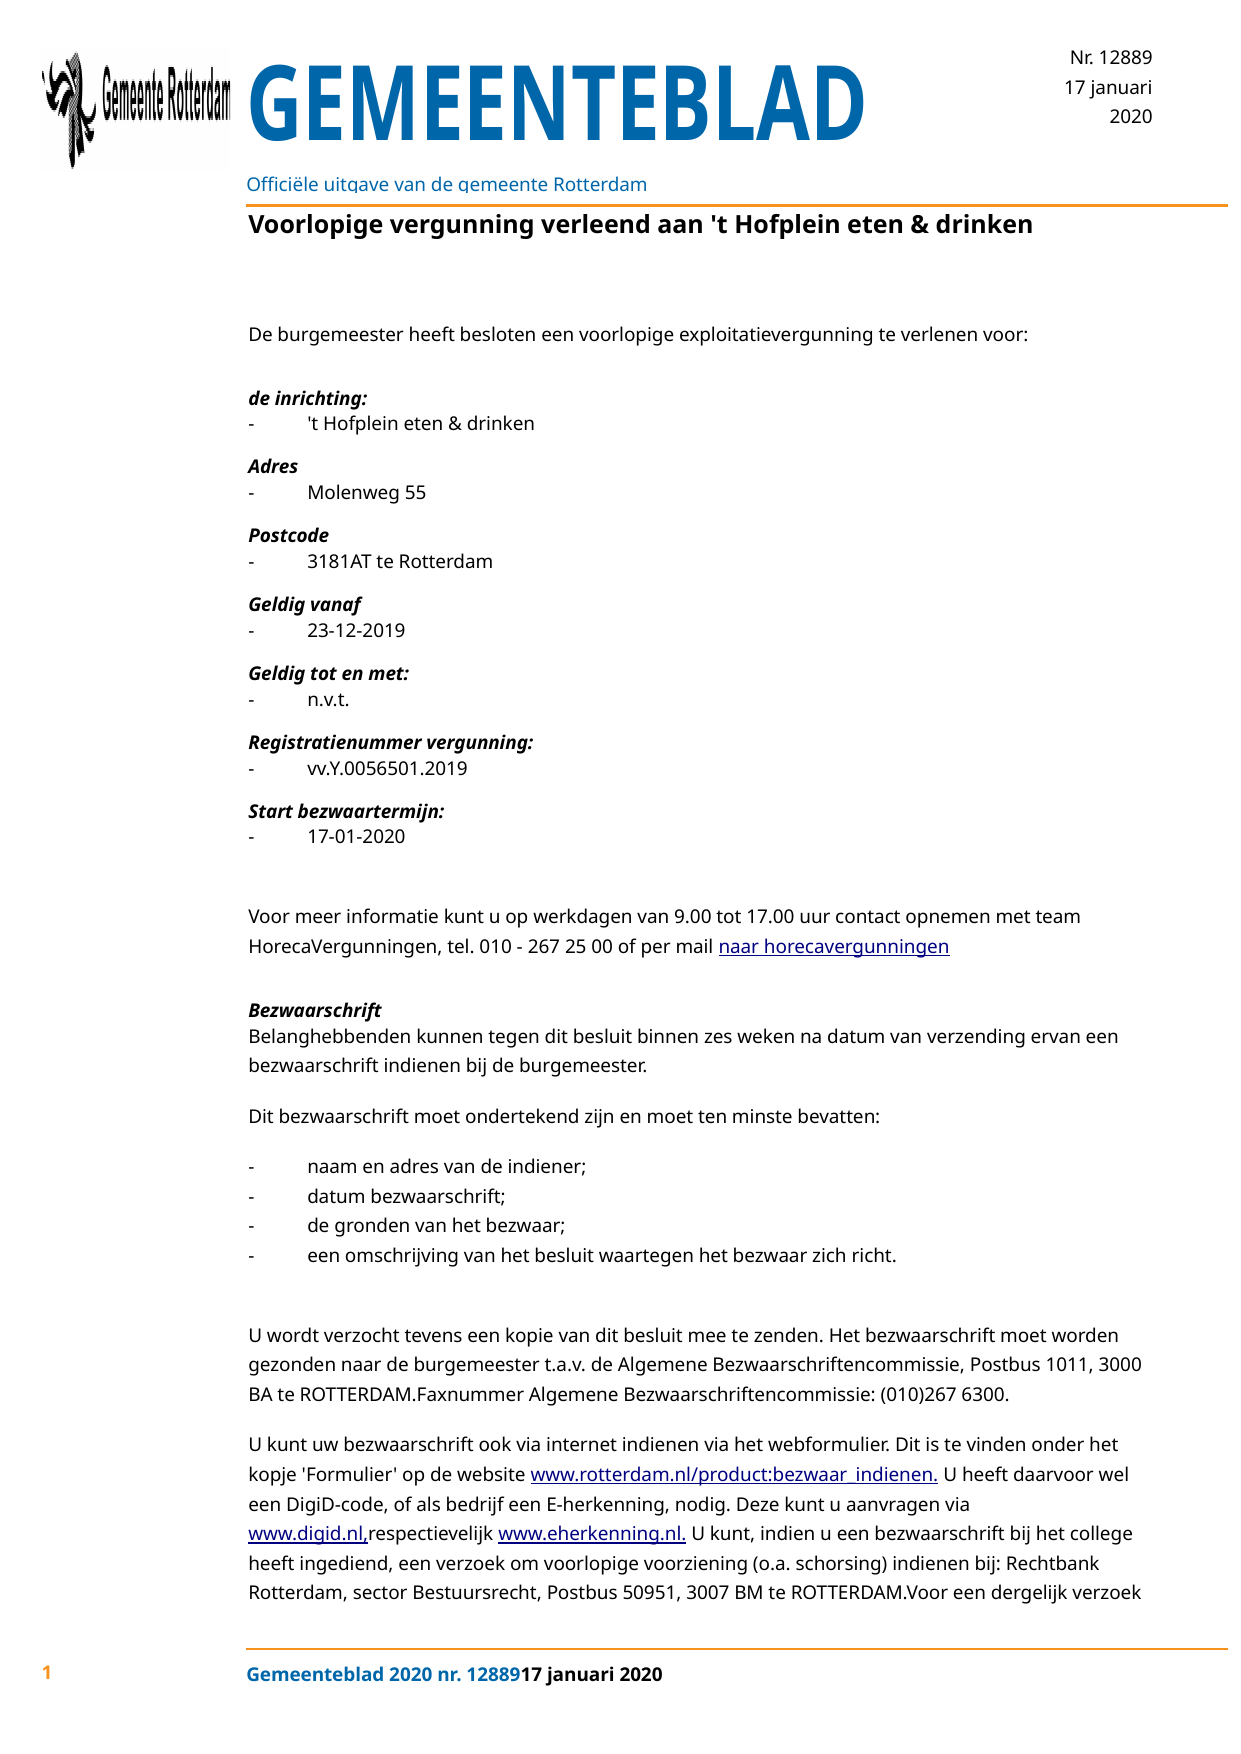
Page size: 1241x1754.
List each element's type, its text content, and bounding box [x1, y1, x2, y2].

text Dit bezwaarschrift moet ondertekend zijn en moet ten minste bevatten: [248, 1103, 1152, 1128]
text Geldig tot en met: [248, 660, 1152, 686]
text U kunt uw bezwaarschrift ook via internet indienen via het webformulier. Dit is te vinden onder het kopje 'Formulier' op de website www.rotterdam.nl/product:bezwaar_indienen. U heeft daarvoor wel een DigiD-code, of als bedrijf een E-herkenning, nodig. Deze kunt u aanvragen via www.digid.nl,respectievelijk www.eherkenning.nl. U kunt, indien u een bezwaarschrift bij het college heeft ingediend, een verzoek om voorlopige voorziening (o.a. schorsing) indienen bij: Rechtbank Rotterdam, sector Bestuursrecht, Postbus 50951, 3007 BM te ROTTERDAM.Voor een dergelijk verzoek [248, 1432, 1152, 1605]
text U wordt verzocht tevens een kopie van dit besluit mee te zenden. Het bezwaarschrift moet worden gezonden naar de burgemeester t.a.v. de Algemene Bezwaarschriftencommissie, Postbus 1011, 3000 BA te ROTTERDAM.Faxnummer Algemene Bezwaarschriftencommissie: (010)267 6300. [248, 1322, 1152, 1407]
text de inrichting: [248, 385, 1152, 410]
list de gronden van het bezwaar; [248, 1212, 1152, 1238]
list 3181AT te Rotterdam [248, 548, 1152, 574]
list Molenweg 55 [248, 479, 1152, 505]
list naam en adres van de indiener; [248, 1153, 1152, 1179]
text Geldig vanaf [248, 591, 1152, 617]
text Start bezwaartermijn: [248, 798, 1152, 823]
text Voor meer informatie kunt u op werkdagen van 9.00 tot 17.00 uur contact opnemen met team HorecaVergunningen, tel. 010 - 267 25 00 of per mail naar horecavergunningen [248, 903, 1152, 959]
picture [41, 47, 231, 172]
text Postcode [248, 522, 1152, 548]
text Registratienummer vergunning: [248, 729, 1152, 755]
list vv.Y.0056501.2019 [248, 755, 1152, 780]
list 23-12-2019 [248, 617, 1152, 643]
list een omschrijving van het besluit waartegen het bezwaar zich richt. [248, 1242, 1152, 1268]
text Belanghebbenden kunnen tegen dit besluit binnen zes weken na datum van verzending ervan een bezwaarschrift indienen bij de burgemeester. [248, 1023, 1152, 1078]
text Bezwaarschrift [248, 997, 1152, 1023]
list datum bezwaarschrift; [248, 1183, 1152, 1208]
text Voorlopige vergunning verleend aan 't Hofplein eten & drinken [248, 207, 1152, 241]
text Adres [248, 453, 1152, 479]
list 't Hofplein eten & drinken [248, 410, 1152, 436]
list 17-01-2020 [248, 823, 1152, 849]
text De burgemeester heeft besloten een voorlopige exploitatievergunning te verlenen voor: [248, 321, 1152, 346]
list n.v.t. [248, 686, 1152, 712]
